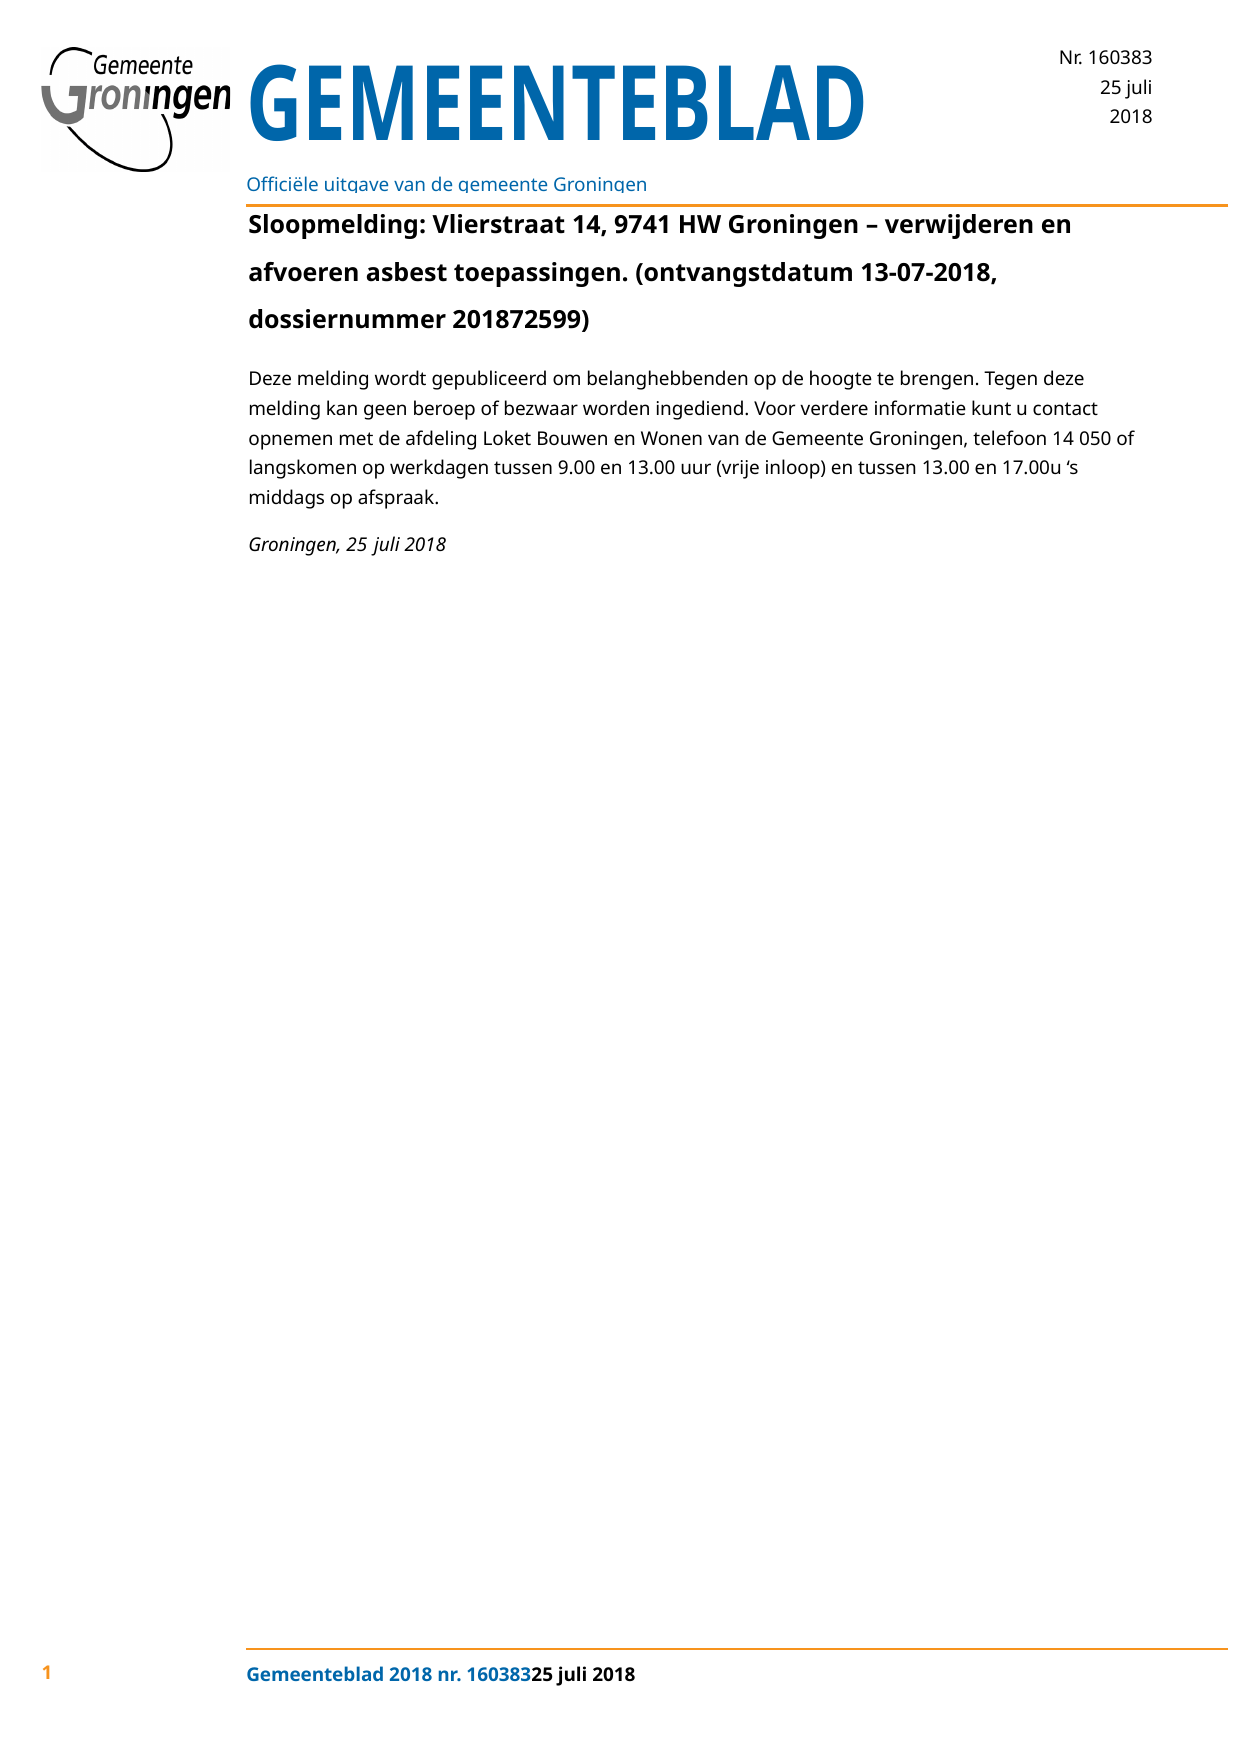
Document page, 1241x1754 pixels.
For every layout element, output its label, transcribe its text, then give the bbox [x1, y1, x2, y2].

picture [41, 47, 231, 172]
text Deze melding wordt gepubliceerd om belanghebbenden op de hoogte te brengen. Tegen deze melding kan geen beroep of bezwaar worden ingediend. Voor verdere informatie kunt u contact opnemen met de afdeling Loket Bouwen en Wonen van de Gemeente Groningen, telefoon 14 050 of langskomen op werkdagen tussen 9.00 en 13.00 uur (vrije inloop) en tussen 13.00 en 17.00u ‘s middags op afspraak. [248, 366, 1152, 509]
text Groningen, 25 juli 2018 [248, 532, 1152, 557]
text Sloopmelding: Vlierstraat 14, 9741 HW Groningen – verwijderen en afvoeren asbest toepassingen. (ontvangstdatum 13-07-2018, dossiernummer 201872599) [248, 207, 1152, 336]
